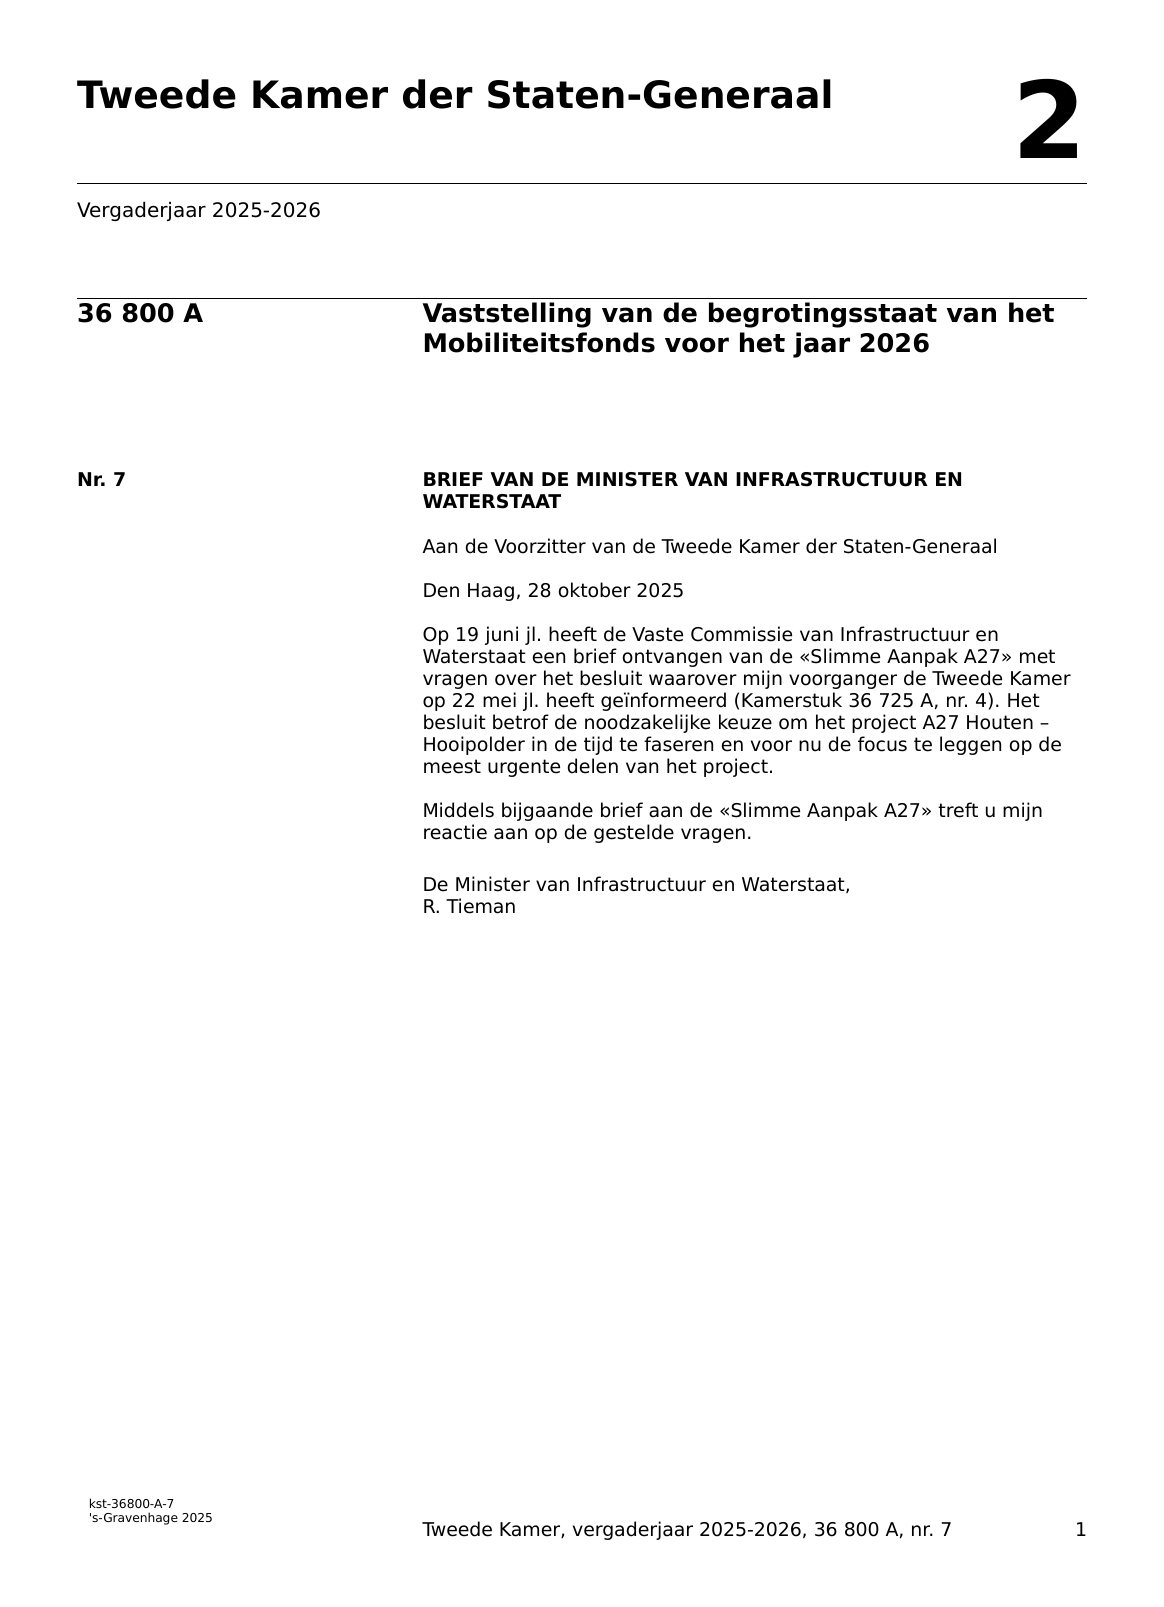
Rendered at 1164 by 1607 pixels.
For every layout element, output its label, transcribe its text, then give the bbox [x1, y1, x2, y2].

table_header 2 [886, 59, 1087, 183]
text Den Haag, 28 oktober 2025 [422, 580, 1087, 602]
text 's-Gravenhage 2025 [88, 1511, 323, 1525]
text Aan de Voorzitter van de Tweede Kamer der Staten-Generaal [422, 536, 1087, 557]
table_cell Vergaderjaar 2025-2026 [77, 184, 1087, 298]
text De Minister van Infrastructuur en Waterstaat, R. Tieman [422, 874, 1087, 918]
text Op 19 juni jl. heeft de Vaste Commissie van Infrastructuur en Waterstaat een brief ontvangen van de «Slimme Aanpak A27» met vragen over het besluit waarover mijn voorganger de Tweede Kamer op 22 mei jl. heeft geïnformeerd (Kamerstuk 36 725 A, nr. 4). Het besluit betrof de noodzakelijke keuze om het project A27 Houten – Hooipolder in de tijd te faseren en voor nu de focus te leggen op de meest urgente delen van het project. [422, 624, 1087, 778]
text kst-36800-A-7 [88, 1497, 323, 1511]
subtitle Nr. 7 BRIEF VAN DE MINISTER VAN INFRASTRUCTUUR EN WATERSTAAT [77, 469, 1087, 513]
subtitle 36 800 A Vaststelling van de begrotingsstaat van het Mobiliteitsfonds voor het jaar 2026 [77, 299, 1087, 358]
table_header Tweede Kamer der Staten-Generaal [77, 59, 886, 183]
text Middels bijgaande brief aan de «Slimme Aanpak A27» treft u mijn reactie aan op de gestelde vragen. [422, 800, 1087, 844]
